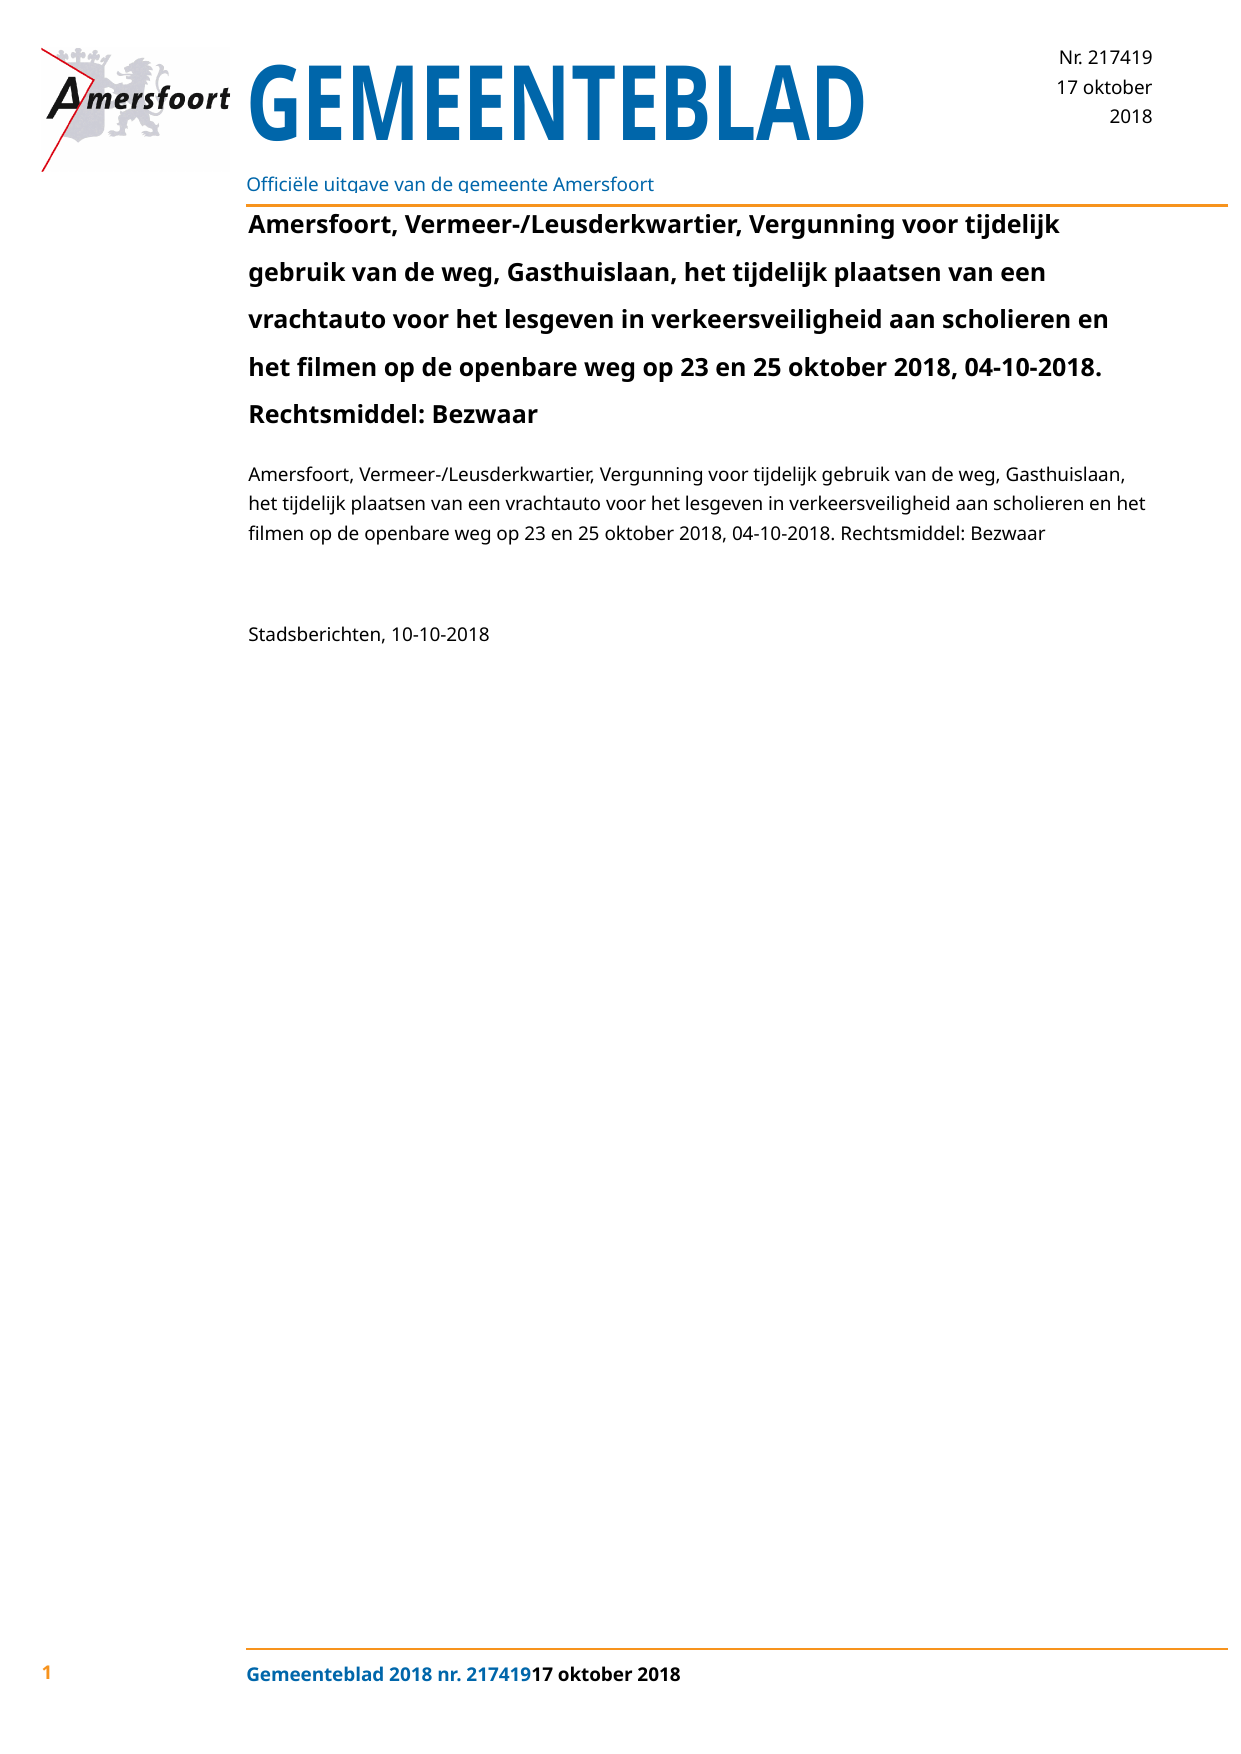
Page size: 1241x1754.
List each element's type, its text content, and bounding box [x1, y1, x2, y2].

text Amersfoort, Vermeer-/Leusderkwartier, Vergunning voor tijdelijk gebruik van de weg, Gasthuislaan, het tijdelijk plaatsen van een vrachtauto voor het lesgeven in verkeersveiligheid aan scholieren en het filmen op de openbare weg op 23 en 25 oktober 2018, 04-10-2018. Rechtsmiddel: Bezwaar [248, 207, 1152, 431]
text Amersfoort, Vermeer-/Leusderkwartier, Vergunning voor tijdelijk gebruik van de weg, Gasthuislaan, het tijdelijk plaatsen van een vrachtauto voor het lesgeven in verkeersveiligheid aan scholieren en het filmen op de openbare weg op 23 en 25 oktober 2018, 04-10-2018. Rechtsmiddel: Bezwaar [248, 461, 1152, 546]
picture [41, 47, 231, 172]
text Stadsberichten, 10-10-2018 [248, 621, 1152, 646]
